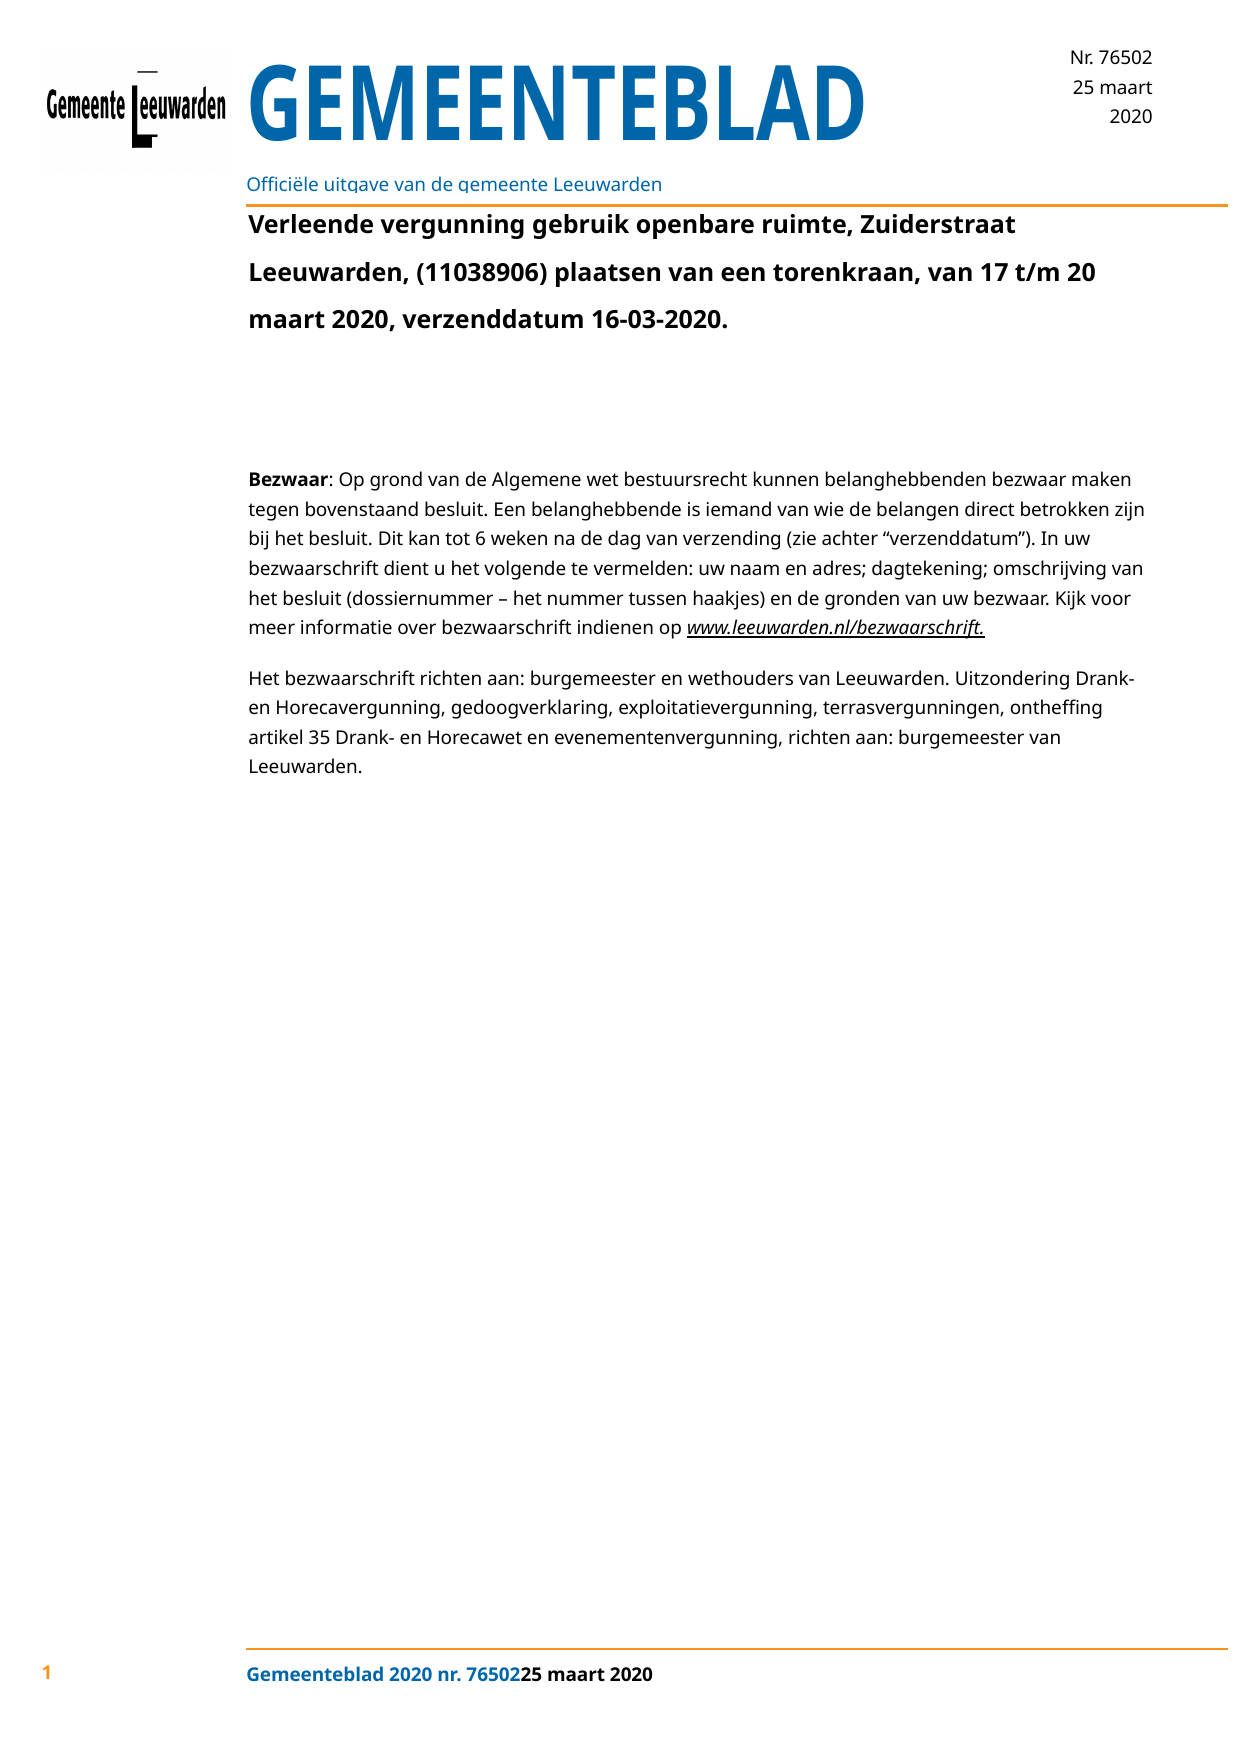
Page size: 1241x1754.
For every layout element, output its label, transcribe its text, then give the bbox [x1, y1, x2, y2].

text Het bezwaarschrift richten aan: burgemeester en wethouders van Leeuwarden. Uitzondering Drank- en Horecavergunning, gedoogverklaring, exploitatievergunning, terrasvergunningen, ontheffing artikel 35 Drank- en Horecawet en evenementenvergunning, richten aan: burgemeester van Leeuwarden. [248, 665, 1152, 779]
text Verleende vergunning gebruik openbare ruimte, Zuiderstraat Leeuwarden, (11038906) plaatsen van een torenkraan, van 17 t/m 20 maart 2020, verzenddatum 16-03-2020. [248, 207, 1152, 336]
picture [41, 47, 231, 172]
text Bezwaar: Op grond van de Algemene wet bestuursrecht kunnen belanghebbenden bezwaar maken tegen bovenstaand besluit. Een belanghebbende is iemand van wie de belangen direct betrokken zijn bij het besluit. Dit kan tot 6 weken na de dag van verzending (zie achter “verzenddatum”). In uw bezwaarschrift dient u het volgende te vermelden: uw naam en adres; dagtekening; omschrijving van het besluit (dossiernummer – het nummer tussen haakjes) en de gronden van uw bezwaar. Kijk voor meer informatie over bezwaarschrift indienen op www.leeuwarden.nl/bezwaarschrift. [248, 466, 1152, 640]
